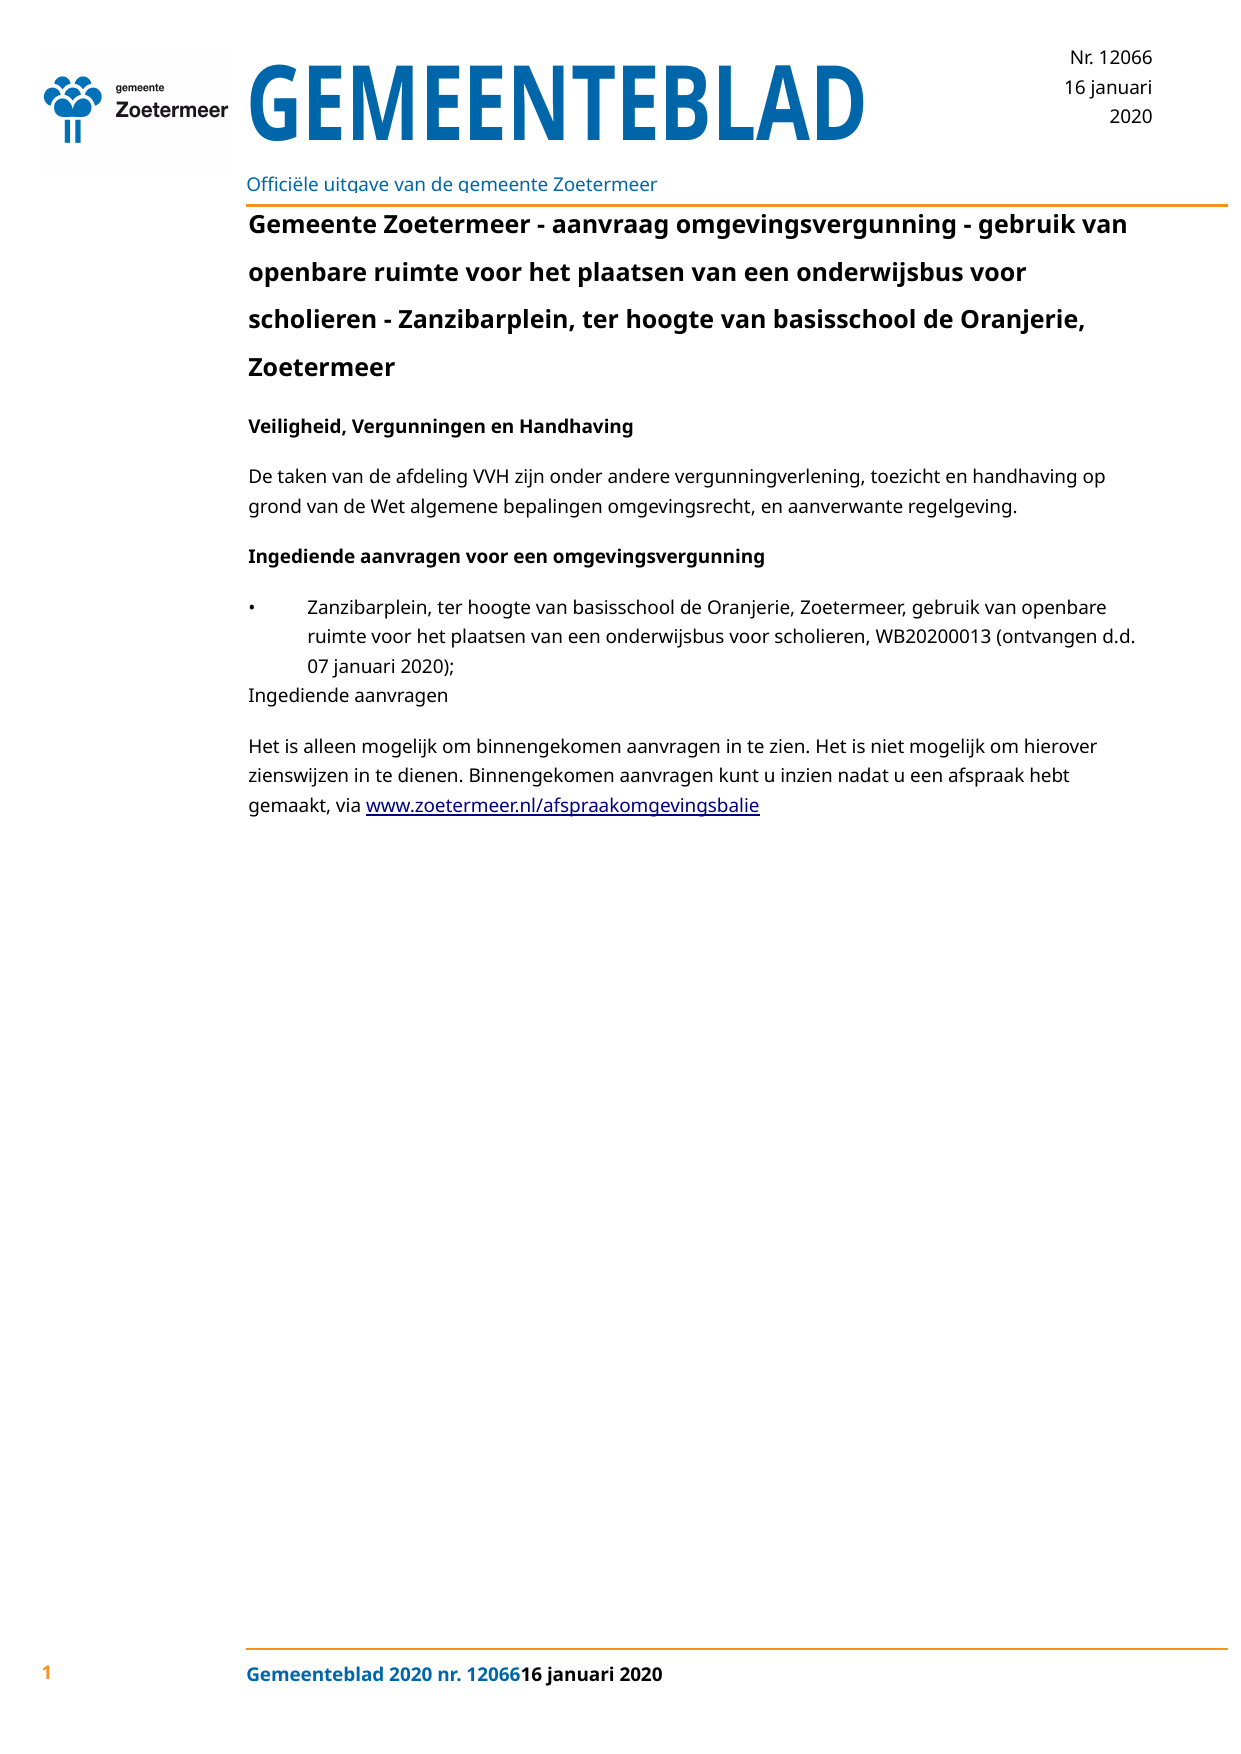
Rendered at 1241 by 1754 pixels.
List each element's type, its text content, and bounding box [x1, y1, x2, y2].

text Veiligheid, Vergunningen en Handhaving [248, 413, 1152, 439]
list Zanzibarplein, ter hoogte van basisschool de Oranjerie, Zoetermeer, gebruik van openbare ruimte voor het plaatsen van een onderwijsbus voor scholieren, WB20200013 (ontvangen d.d. 07 januari 2020); [248, 594, 1152, 679]
text De taken van de afdeling VVH zijn onder andere vergunningverlening, toezicht en handhaving op grond van de Wet algemene bepalingen omgevingsrecht, en aanverwante regelgeving. [248, 463, 1152, 519]
text Gemeente Zoetermeer - aanvraag omgevingsvergunning - gebruik van openbare ruimte voor het plaatsen van een onderwijsbus voor scholieren - Zanzibarplein, ter hoogte van basisschool de Oranjerie, Zoetermeer [248, 207, 1152, 384]
text Ingediende aanvragen [248, 683, 1152, 708]
text Ingediende aanvragen voor een omgevingsvergunning [248, 543, 1152, 569]
picture [41, 47, 231, 172]
text Het is alleen mogelijk om binnengekomen aanvragen in te zien. Het is niet mogelijk om hierover zienswijzen in te dienen. Binnengekomen aanvragen kunt u inzien nadat u een afspraak hebt gemaakt, via www.zoetermeer.nl/afspraakomgevingsbalie [248, 733, 1152, 818]
